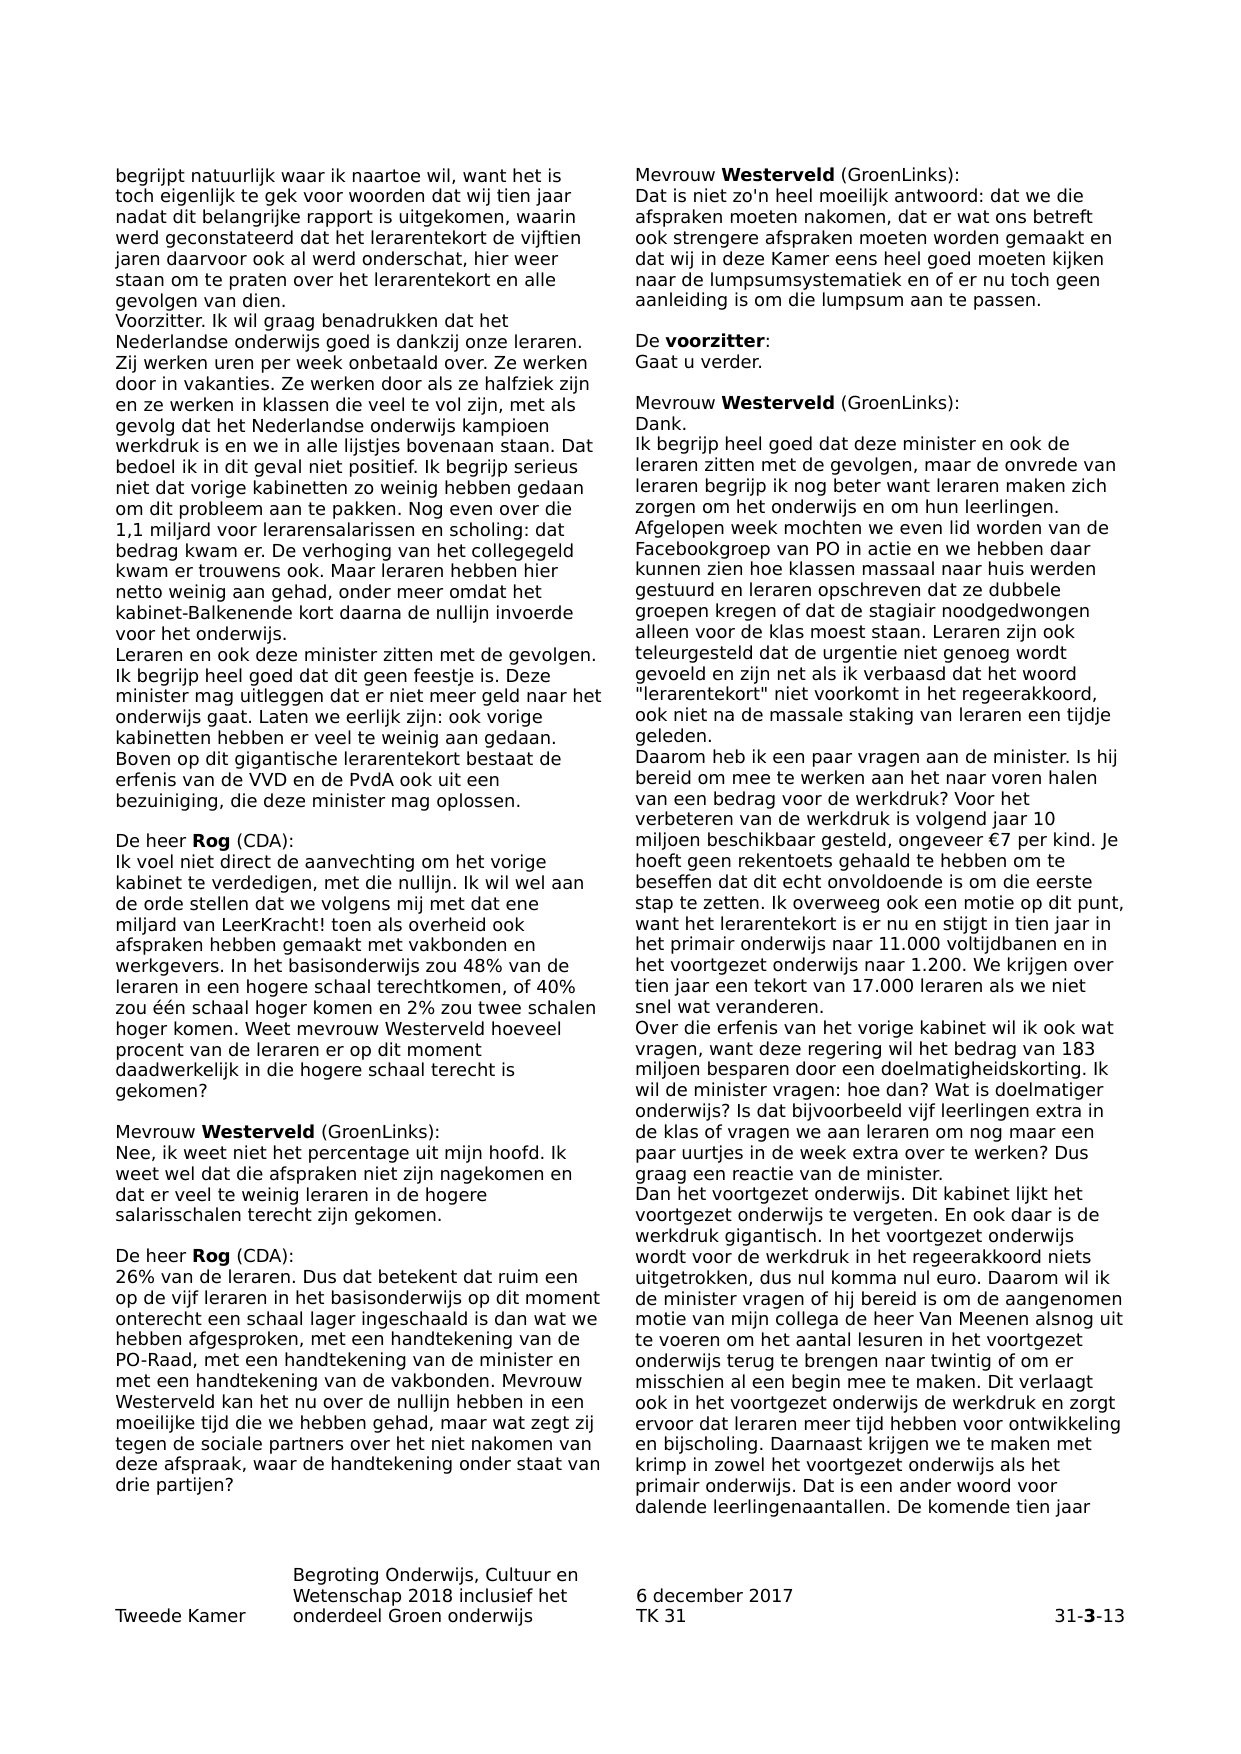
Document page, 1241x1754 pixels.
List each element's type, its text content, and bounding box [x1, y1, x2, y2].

text Ik begrijp heel goed dat deze minister en ook de leraren zitten met de gevolgen, maar de onvrede van leraren begrijp ik nog beter want leraren maken zich zorgen om het onderwijs en om hun leerlingen. Afgelopen week mochten we even lid worden van de Facebookgroep van PO in actie en we hebben daar kunnen zien hoe klassen massaal naar huis werden gestuurd en leraren opschreven dat ze dubbele groepen kregen of dat de stagiair noodgedwongen alleen voor de klas moest staan. Leraren zijn ook teleurgesteld dat de urgentie niet genoeg wordt gevoeld en zijn net als ik verbaasd dat het woord "lerarentekort" niet voorkomt in het regeerakkoord, ook niet na de massale staking van leraren een tijdje geleden. [635, 434, 1125, 747]
text Dan het voortgezet onderwijs. Dit kabinet lijkt het voortgezet onderwijs te vergeten. En ook daar is de werkdruk gigantisch. In het voortgezet onderwijs wordt voor de werkdruk in het regeerakkoord niets uitgetrokken, dus nul komma nul euro. Daarom wil ik de minister vragen of hij bereid is om de aangenomen motie van mijn collega de heer Van Meenen alsnog uit te voeren om het aantal lesuren in het voortgezet onderwijs terug te brengen naar twintig of om er misschien al een begin mee te maken. Dit verlaagt ook in het voortgezet onderwijs de werkdruk en zorgt ervoor dat leraren meer tijd hebben voor ontwikkeling en bijscholing. Daarnaast krijgen we te maken met krimp in zowel het voortgezet onderwijs als het primair onderwijs. Dat is een ander woord voor dalende leerlingenaantallen. De komende tien jaar [635, 1184, 1125, 1517]
text Ik voel niet direct de aanvechting om het vorige kabinet te verdedigen, met die nullijn. Ik wil wel aan de orde stellen dat we volgens mij met dat ene miljard van LeerKracht! toen als overheid ook afspraken hebben gemaakt met vakbonden en werkgevers. In het basisonderwijs zou 48% van de leraren in een hogere schaal terechtkomen, of 40% zou één schaal hoger komen en 2% zou twee schalen hoger komen. Weet mevrouw Westerveld hoeveel procent van de leraren er op dit moment daadwerkelijk in die hogere schaal terecht is gekomen? [115, 852, 605, 1102]
text Nee, ik weet niet het percentage uit mijn hoofd. Ik weet wel dat die afspraken niet zijn nagekomen en dat er veel te weinig leraren in de hogere salarisschalen terecht zijn gekomen. [115, 1143, 605, 1226]
text Dat is niet zo'n heel moeilijk antwoord: dat we die afspraken moeten nakomen, dat er wat ons betreft ook strengere afspraken moeten worden gemaakt en dat wij in deze Kamer eens heel goed moeten kijken naar de lumpsumsystematiek en of er nu toch geen aanleiding is om die lumpsum aan te passen. [635, 186, 1125, 311]
text Gaat u verder. [635, 352, 1125, 373]
text Dank. [635, 413, 1125, 434]
text De voorzitter: [635, 331, 1125, 352]
text Voorzitter. Ik wil graag benadrukken dat het Nederlandse onderwijs goed is dankzij onze leraren. Zij werken uren per week onbetaald over. Ze werken door in vakanties. Ze werken door als ze halfziek zijn en ze werken in klassen die veel te vol zijn, met als gevolg dat het Nederlandse onderwijs kampioen werkdruk is en we in alle lijstjes bovenaan staan. Dat bedoel ik in dit geval niet positief. Ik begrijp serieus niet dat vorige kabinetten zo weinig hebben gedaan om dit probleem aan te pakken. Nog even over die 1,1 miljard voor lerarensalarissen en scholing: dat bedrag kwam er. De verhoging van het collegegeld kwam er trouwens ook. Maar leraren hebben hier netto weinig aan gehad, onder meer omdat het kabinet-Balkenende kort daarna de nullijn invoerde voor het onderwijs. [115, 311, 605, 644]
text De heer Rog (CDA): [115, 831, 605, 852]
text Over die erfenis van het vorige kabinet wil ik ook wat vragen, want deze regering wil het bedrag van 183 miljoen besparen door een doelmatigheidskorting. Ik wil de minister vragen: hoe dan? Wat is doelmatiger onderwijs? Is dat bijvoorbeeld vijf leerlingen extra in de klas of vragen we aan leraren om nog maar een paar uurtjes in de week extra over te werken? Dus graag een reactie van de minister. [635, 1017, 1125, 1184]
text begrijpt natuurlijk waar ik naartoe wil, want het is toch eigenlijk te gek voor woorden dat wij tien jaar nadat dit belangrijke rapport is uitgekomen, waarin werd geconstateerd dat het lerarentekort de vijftien jaren daarvoor ook al werd onderschat, hier weer staan om te praten over het lerarentekort en alle gevolgen van dien. [115, 165, 605, 311]
text Daarom heb ik een paar vragen aan de minister. Is hij bereid om mee te werken aan het naar voren halen van een bedrag voor de werkdruk? Voor het verbeteren van de werkdruk is volgend jaar 10 miljoen beschikbaar gesteld, ongeveer €7 per kind. Je hoeft geen rekentoets gehaald te hebben om te beseffen dat dit echt onvoldoende is om die eerste stap te zetten. Ik overweeg ook een motie op dit punt, want het lerarentekort is er nu en stijgt in tien jaar in het primair onderwijs naar 11.000 voltijdbanen en in het voortgezet onderwijs naar 1.200. We krijgen over tien jaar een tekort van 17.000 leraren als we niet snel wat veranderen. [635, 747, 1125, 1017]
text Mevrouw Westerveld (GroenLinks): [115, 1122, 605, 1143]
text 26% van de leraren. Dus dat betekent dat ruim een op de vijf leraren in het basisonderwijs op dit moment onterecht een schaal lager ingeschaald is dan wat we hebben afgesproken, met een handtekening van de PO-Raad, met een handtekening van de minister en met een handtekening van de vakbonden. Mevrouw Westerveld kan het nu over de nullijn hebben in een moeilijke tijd die we hebben gehad, maar wat zegt zij tegen de sociale partners over het niet nakomen van deze afspraak, waar de handtekening onder staat van drie partijen? [115, 1267, 605, 1496]
text Leraren en ook deze minister zitten met de gevolgen. Ik begrijp heel goed dat dit geen feestje is. Deze minister mag uitleggen dat er niet meer geld naar het onderwijs gaat. Laten we eerlijk zijn: ook vorige kabinetten hebben er veel te weinig aan gedaan. Boven op dit gigantische lerarentekort bestaat de erfenis van de VVD en de PvdA ook uit een bezuiniging, die deze minister mag oplossen. [115, 644, 605, 811]
text Mevrouw Westerveld (GroenLinks): [635, 165, 1125, 186]
text Mevrouw Westerveld (GroenLinks): [635, 393, 1125, 413]
text De heer Rog (CDA): [115, 1246, 605, 1267]
